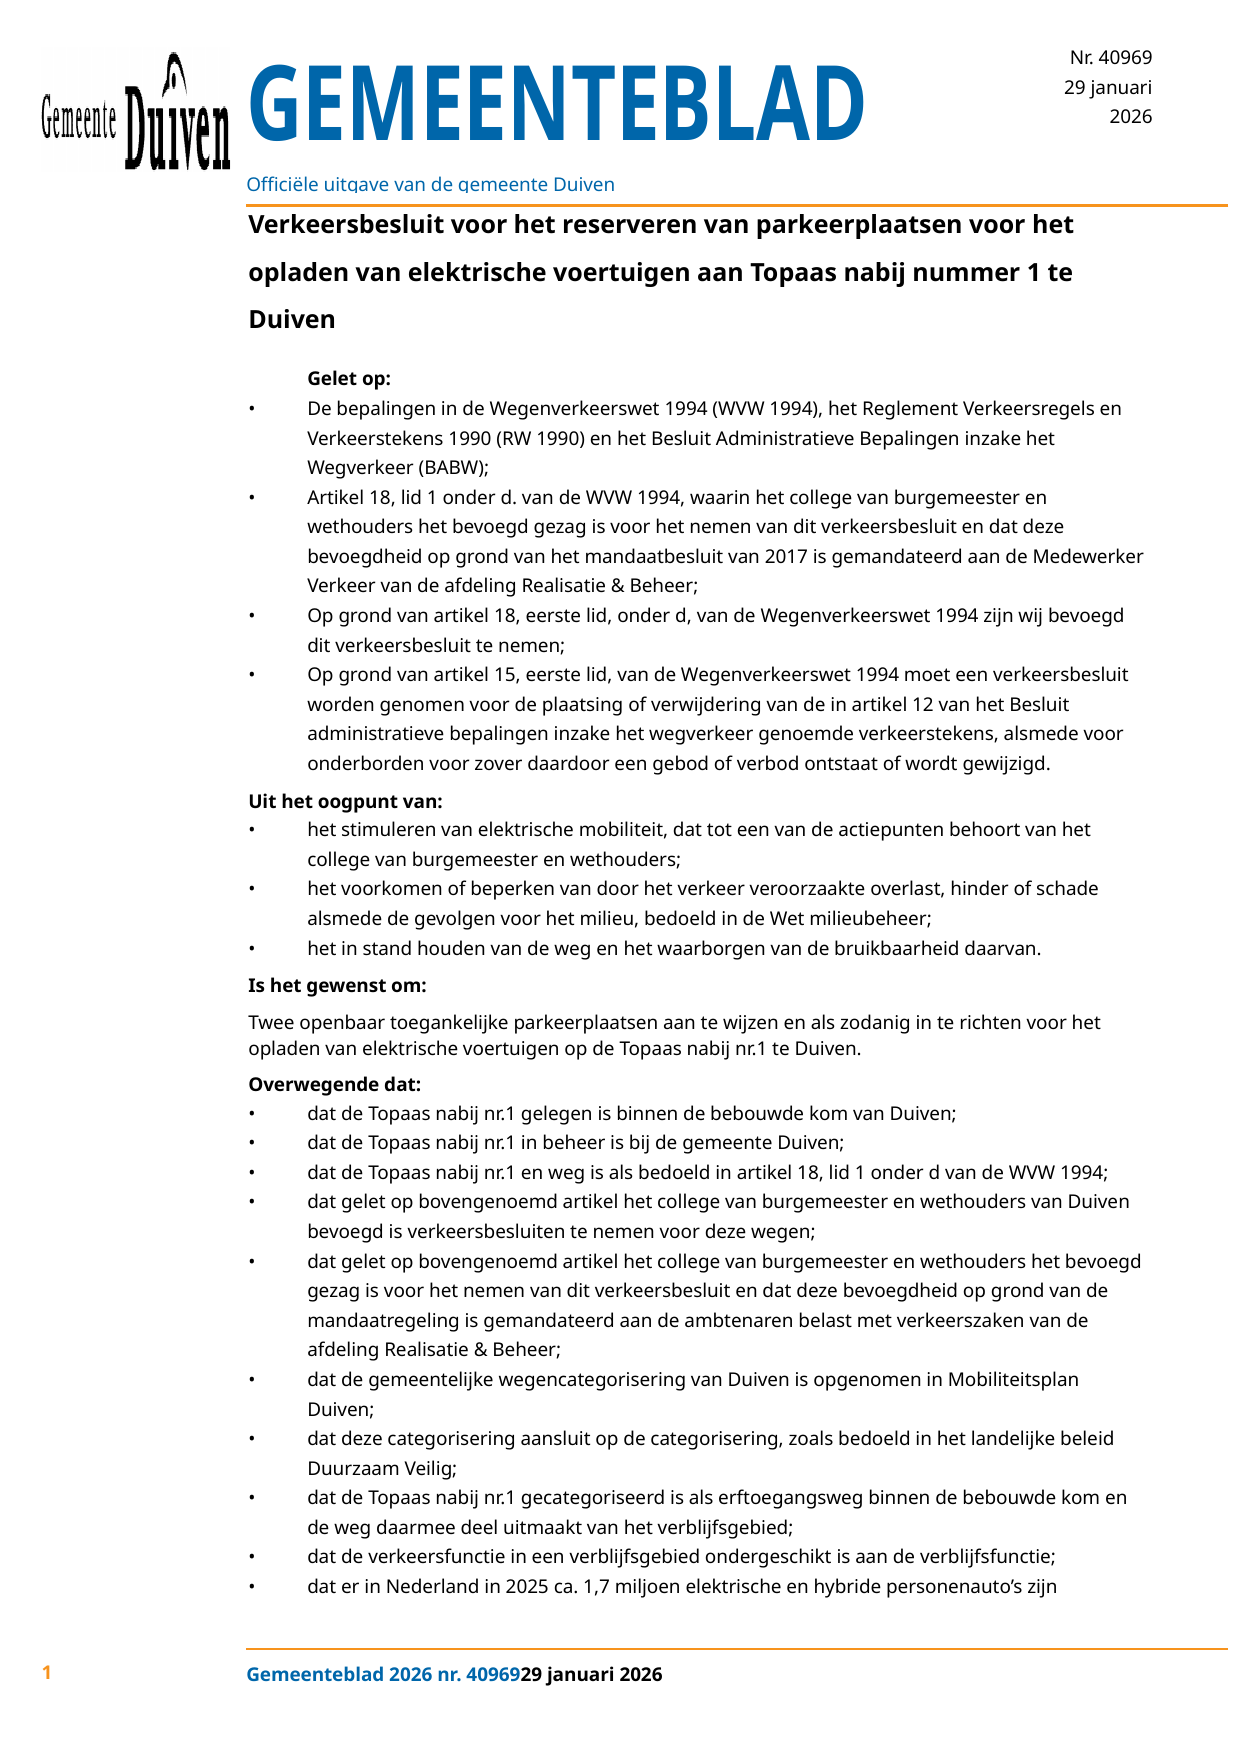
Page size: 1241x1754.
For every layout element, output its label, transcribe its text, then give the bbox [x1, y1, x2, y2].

text Is het gewenst om: [248, 973, 1152, 998]
list dat er in Nederland in 2025 ca. 1,7 miljoen elektrische en hybride personenauto’s zijn [248, 1573, 1152, 1599]
picture [41, 47, 231, 172]
list dat de verkeersfunctie in een verblijfsgebied ondergeschikt is aan de verblijfsfunctie; [248, 1544, 1152, 1569]
list dat de gemeentelijke wegencategorisering van Duiven is opgenomen in Mobiliteitsplan Duiven; [248, 1366, 1152, 1422]
list dat de Topaas nabij nr.1 gelegen is binnen de bebouwde kom van Duiven; [248, 1100, 1152, 1126]
list Gelet op: [248, 366, 1152, 391]
text Overwegende dat: [248, 1072, 1152, 1097]
list De bepalingen in de Wegenverkeerswet 1994 (WVW 1994), het Reglement Verkeersregels en Verkeerstekens 1990 (RW 1990) en het Besluit Administratieve Bepalingen inzake het Wegverkeer (BABW); [248, 395, 1152, 480]
text Twee openbaar toegankelijke parkeerplaatsen aan te wijzen en als zodanig in te richten voor het opladen van elektrische voertuigen op de Topaas nabij nr.1 te Duiven. [248, 1009, 1152, 1061]
list dat gelet op bovengenoemd artikel het college van burgemeester en wethouders het bevoegd gezag is voor het nemen van dit verkeersbesluit en dat deze bevoegdheid op grond van de mandaatregeling is gemandateerd aan de ambtenaren belast met verkeerszaken van de afdeling Realisatie & Beheer; [248, 1248, 1152, 1362]
list dat de Topaas nabij nr.1 in beheer is bij de gemeente Duiven; [248, 1129, 1152, 1155]
list dat de Topaas nabij nr.1 en weg is als bedoeld in artikel 18, lid 1 onder d van de WVW 1994; [248, 1159, 1152, 1185]
list Op grond van artikel 18, eerste lid, onder d, van de Wegenverkeerswet 1994 zijn wij bevoegd dit verkeersbesluit te nemen; [248, 602, 1152, 657]
text Verkeersbesluit voor het reserveren van parkeerplaatsen voor het opladen van elektrische voertuigen aan Topaas nabij nummer 1 te Duiven [248, 207, 1152, 336]
list Op grond van artikel 15, eerste lid, van de Wegenverkeerswet 1994 moet een verkeersbesluit worden genomen voor de plaatsing of verwijdering van de in artikel 12 van het Besluit administratieve bepalingen inzake het wegverkeer genoemde verkeerstekens, alsmede voor onderborden voor zover daardoor een gebod of verbod ontstaat of wordt gewijzigd. [248, 661, 1152, 776]
list het in stand houden van de weg en het waarborgen van de bruikbaarheid daarvan. [248, 935, 1152, 960]
list dat de Topaas nabij nr.1 gecategoriseerd is als erftoegangsweg binnen de bebouwde kom en de weg daarmee deel uitmaakt van het verblijfsgebied; [248, 1484, 1152, 1540]
list dat gelet op bovengenoemd artikel het college van burgemeester en wethouders van Duiven bevoegd is verkeersbesluiten te nemen voor deze wegen; [248, 1189, 1152, 1244]
text Uit het oogpunt van: [248, 788, 1152, 814]
list dat deze categorisering aansluit op de categorisering, zoals bedoeld in het landelijke beleid Duurzaam Veilig; [248, 1425, 1152, 1481]
list het voorkomen of beperken van door het verkeer veroorzaakte overlast, hinder of schade alsmede de gevolgen voor het milieu, bedoeld in de Wet milieubeheer; [248, 876, 1152, 931]
list Artikel 18, lid 1 onder d. van de WVW 1994, waarin het college van burgemeester en wethouders het bevoegd gezag is voor het nemen van dit verkeersbesluit en dat deze bevoegdheid op grond van het mandaatbesluit van 2017 is gemandateerd aan de Medewerker Verkeer van de afdeling Realisatie & Beheer; [248, 484, 1152, 598]
list het stimuleren van elektrische mobiliteit, dat tot een van de actiepunten behoort van het college van burgemeester en wethouders; [248, 816, 1152, 872]
